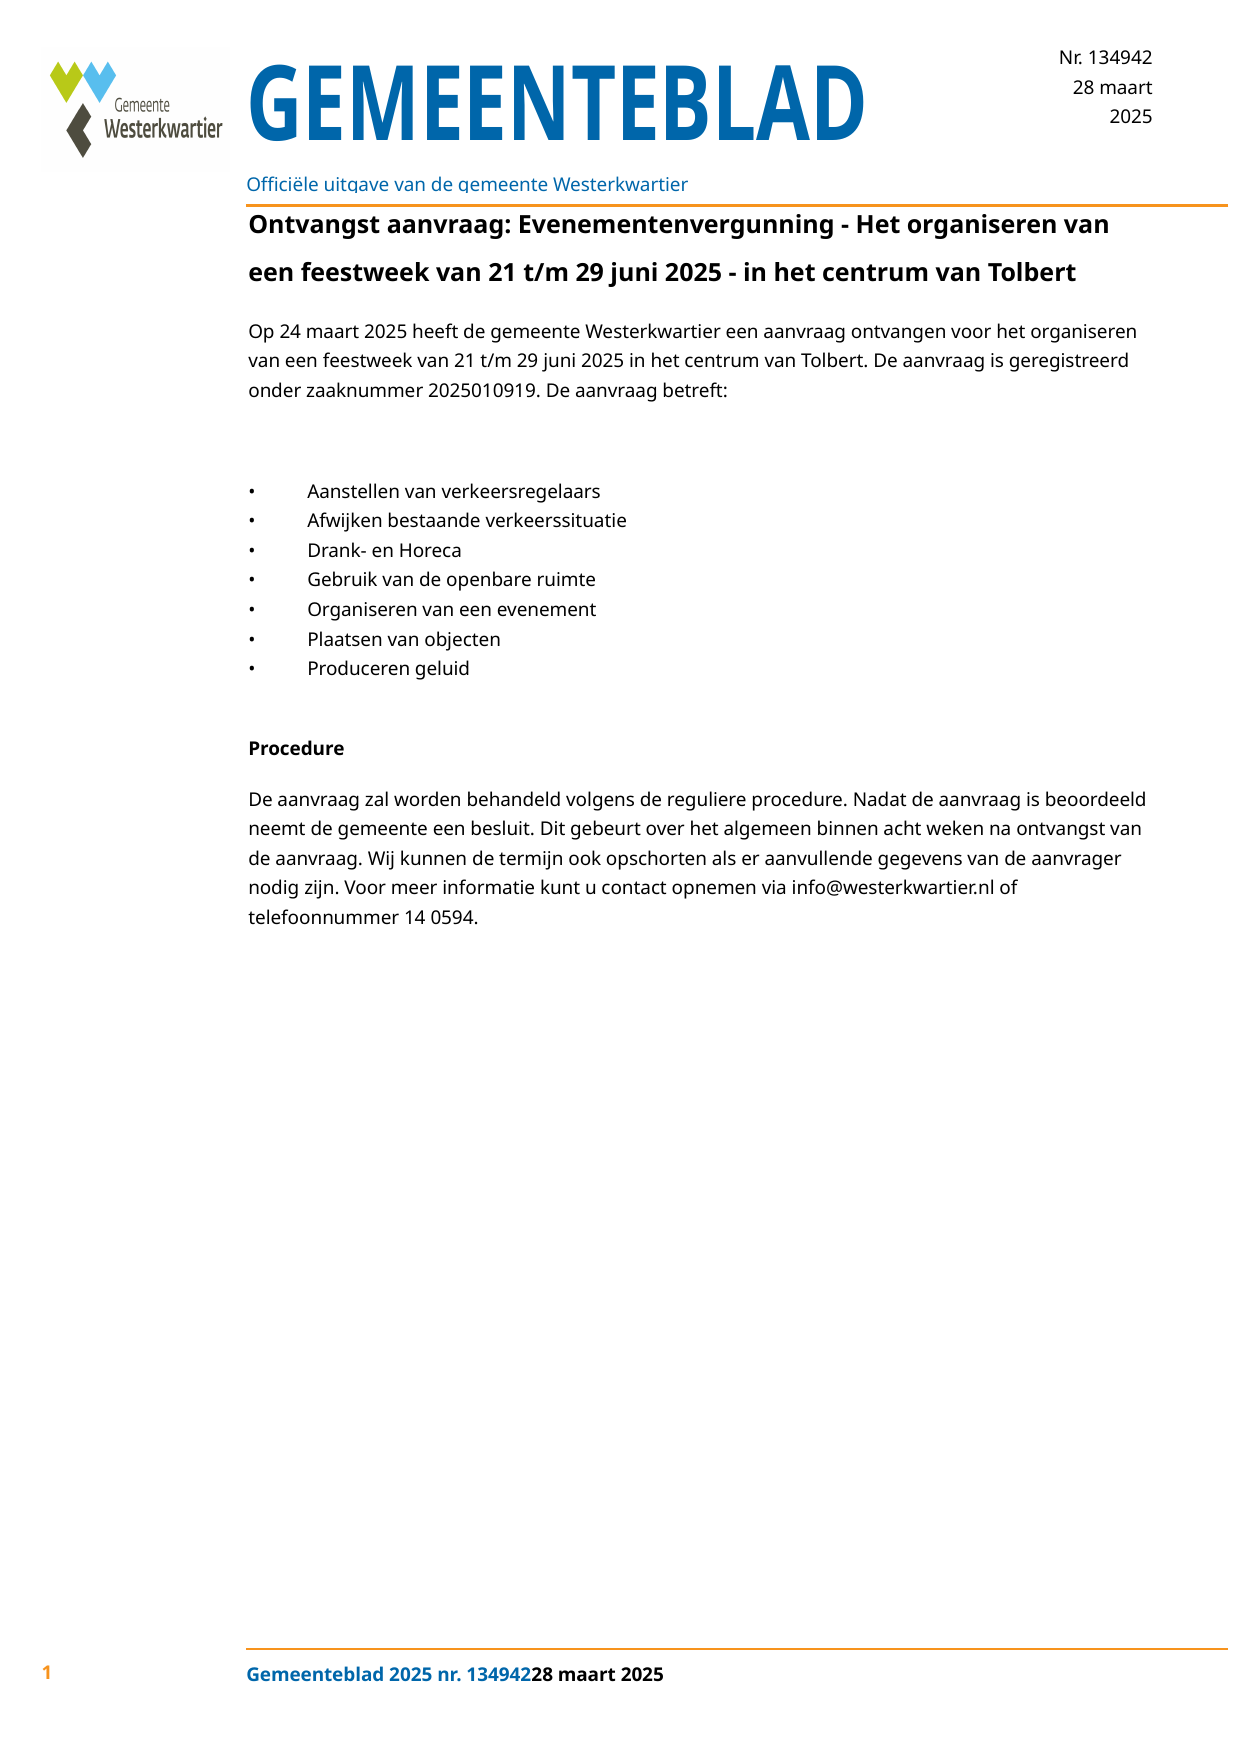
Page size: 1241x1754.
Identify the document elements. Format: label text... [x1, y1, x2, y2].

list Plaatsen van objecten [248, 626, 1152, 652]
list Produceren geluid [248, 655, 1152, 681]
text Ontvangst aanvraag: Evenementenvergunning - Het organiseren van een feestweek van 21 t/m 29 juni 2025 - in het centrum van Tolbert [248, 207, 1152, 288]
list Gebruik van de openbare ruimte [248, 567, 1152, 592]
picture [41, 47, 231, 172]
text Procedure [248, 735, 1152, 761]
text De aanvraag zal worden behandeld volgens de reguliere procedure. Nadat de aanvraag is beoordeeld neemt de gemeente een besluit. Dit gebeurt over het algemeen binnen acht weken na ontvangst van de aanvraag. Wij kunnen de termijn ook opschorten als er aanvullende gegevens van de aanvrager nodig zijn. Voor meer informatie kunt u contact opnemen via info@westerkwartier.nl of telefoonnummer 14 0594. [248, 786, 1152, 930]
text Op 24 maart 2025 heeft de gemeente Westerkwartier een aanvraag ontvangen voor het organiseren van een feestweek van 21 t/m 29 juni 2025 in het centrum van Tolbert. De aanvraag is geregistreerd onder zaaknummer 2025010919. De aanvraag betreft: [248, 318, 1152, 403]
list Aanstellen van verkeersregelaars [248, 478, 1152, 504]
list Drank- en Horeca [248, 537, 1152, 563]
list Organiseren van een evenement [248, 596, 1152, 622]
list Afwijken bestaande verkeerssituatie [248, 507, 1152, 533]
